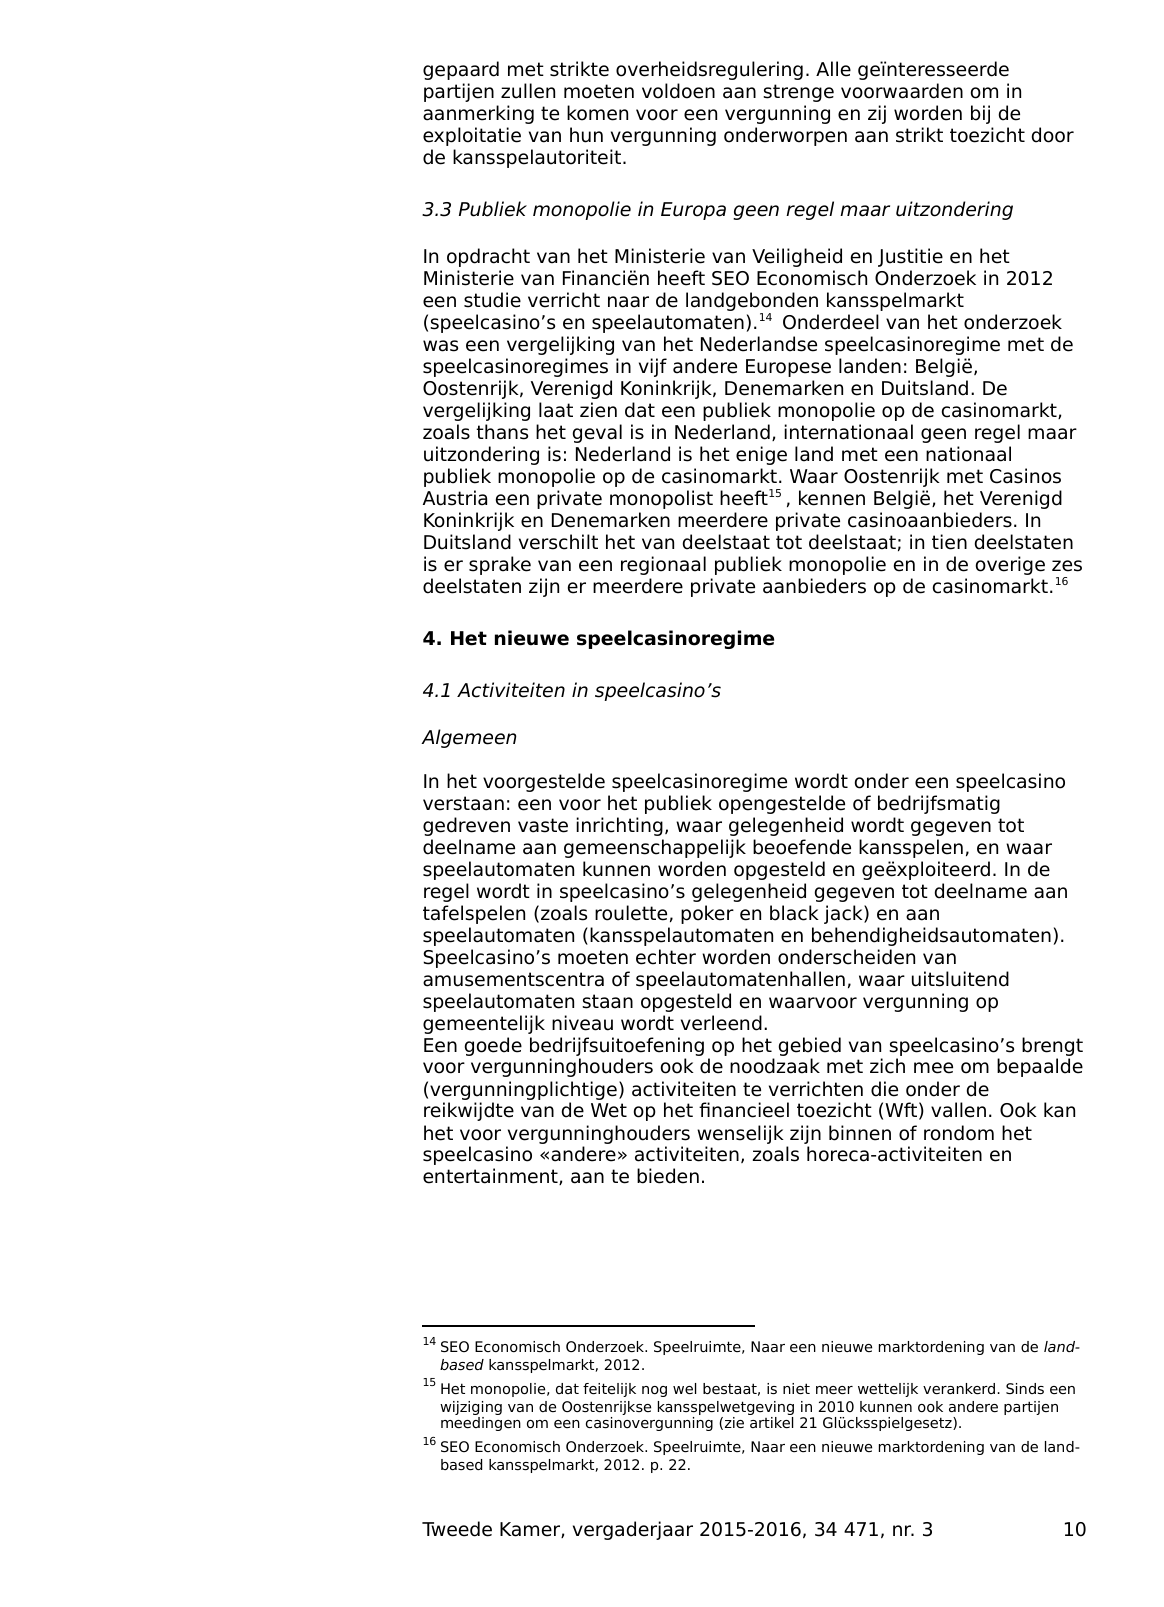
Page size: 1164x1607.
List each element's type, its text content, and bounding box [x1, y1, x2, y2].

subtitle 3.3 Publiek monopolie in Europa geen regel maar uitzondering [422, 199, 1087, 221]
subtitle 4. Het nieuwe speelcasinoregime [422, 628, 1087, 649]
text Een goede bedrijfsuitoefening op het gebied van speelcasino’s brengt voor vergunninghouders ook de noodzaak met zich mee om bepaalde (vergunningplichtige) activiteiten te verrichten die onder de reikwijdte van de Wet op het financieel toezicht (Wft) vallen. Ook kan het voor vergunninghouders wenselijk zijn binnen of rondom het speelcasino «andere» activiteiten, zoals horeca-activiteiten en entertainment, aan te bieden. [422, 1034, 1087, 1188]
text gepaard met strikte overheidsregulering. Alle geïnteresseerde partijen zullen moeten voldoen aan strenge voorwaarden om in aanmerking te komen voor een vergunning en zij worden bij de exploitatie van hun vergunning onderworpen aan strikt toezicht door de kansspelautoriteit. [422, 59, 1087, 169]
text In opdracht van het Ministerie van Veiligheid en Justitie en het Ministerie van Financiën heeft SEO Economisch Onderzoek in 2012 een studie verricht naar de landgebonden kansspelmarkt (speelcasino’s en speelautomaten). Onderdeel van het onderzoek was een vergelijking van het Nederlandse speelcasinoregime met de speelcasinoregimes in vijf andere Europese landen: België, Oostenrijk, Verenigd Koninkrijk, Denemarken en Duitsland. De vergelijking laat zien dat een publiek monopolie op de casinomarkt, zoals thans het geval is in Nederland, internationaal geen regel maar uitzondering is: Nederland is het enige land met een nationaal publiek monopolie op de casinomarkt. Waar Oostenrijk met Casinos Austria een private monopolist heeft, kennen België, het Verenigd Koninkrijk en Denemarken meerdere private casinoaanbieders. In Duitsland verschilt het van deelstaat tot deelstaat; in tien deelstaten is er sprake van een regionaal publiek monopolie en in de overige zes deelstaten zijn er meerdere private aanbieders op de casinomarkt. [422, 246, 1087, 598]
subtitle Algemeen [422, 727, 1087, 748]
text SEO Economisch Onderzoek. Speelruimte, Naar een nieuwe marktordening van de land-based kansspelmarkt, 2012. [422, 1335, 1087, 1374]
text SEO Economisch Onderzoek. Speelruimte, Naar een nieuwe marktordening van de land-based kansspelmarkt, 2012. p. 22. [422, 1435, 1087, 1474]
subtitle 4.1 Activiteiten in speelcasino’s [422, 679, 1087, 702]
text Het monopolie, dat feitelijk nog wel bestaat, is niet meer wettelijk verankerd. Sinds een wijziging van de Oostenrijkse kansspelwetgeving in 2010 kunnen ook andere partijen meedingen om een casinovergunning (zie artikel 21 Glücksspielgesetz). [422, 1377, 1087, 1432]
text In het voorgestelde speelcasinoregime wordt onder een speelcasino verstaan: een voor het publiek opengestelde of bedrijfsmatig gedreven vaste inrichting, waar gelegenheid wordt gegeven tot deelname aan gemeenschappelijk beoefende kansspelen, en waar speelautomaten kunnen worden opgesteld en geëxploiteerd. In de regel wordt in speelcasino’s gelegenheid gegeven tot deelname aan tafelspelen (zoals roulette, poker en black jack) en aan speelautomaten (kansspelautomaten en behendigheidsautomaten). Speelcasino’s moeten echter worden onderscheiden van amusementscentra of speelautomatenhallen, waar uitsluitend speelautomaten staan opgesteld en waarvoor vergunning op gemeentelijk niveau wordt verleend. [422, 771, 1087, 1034]
